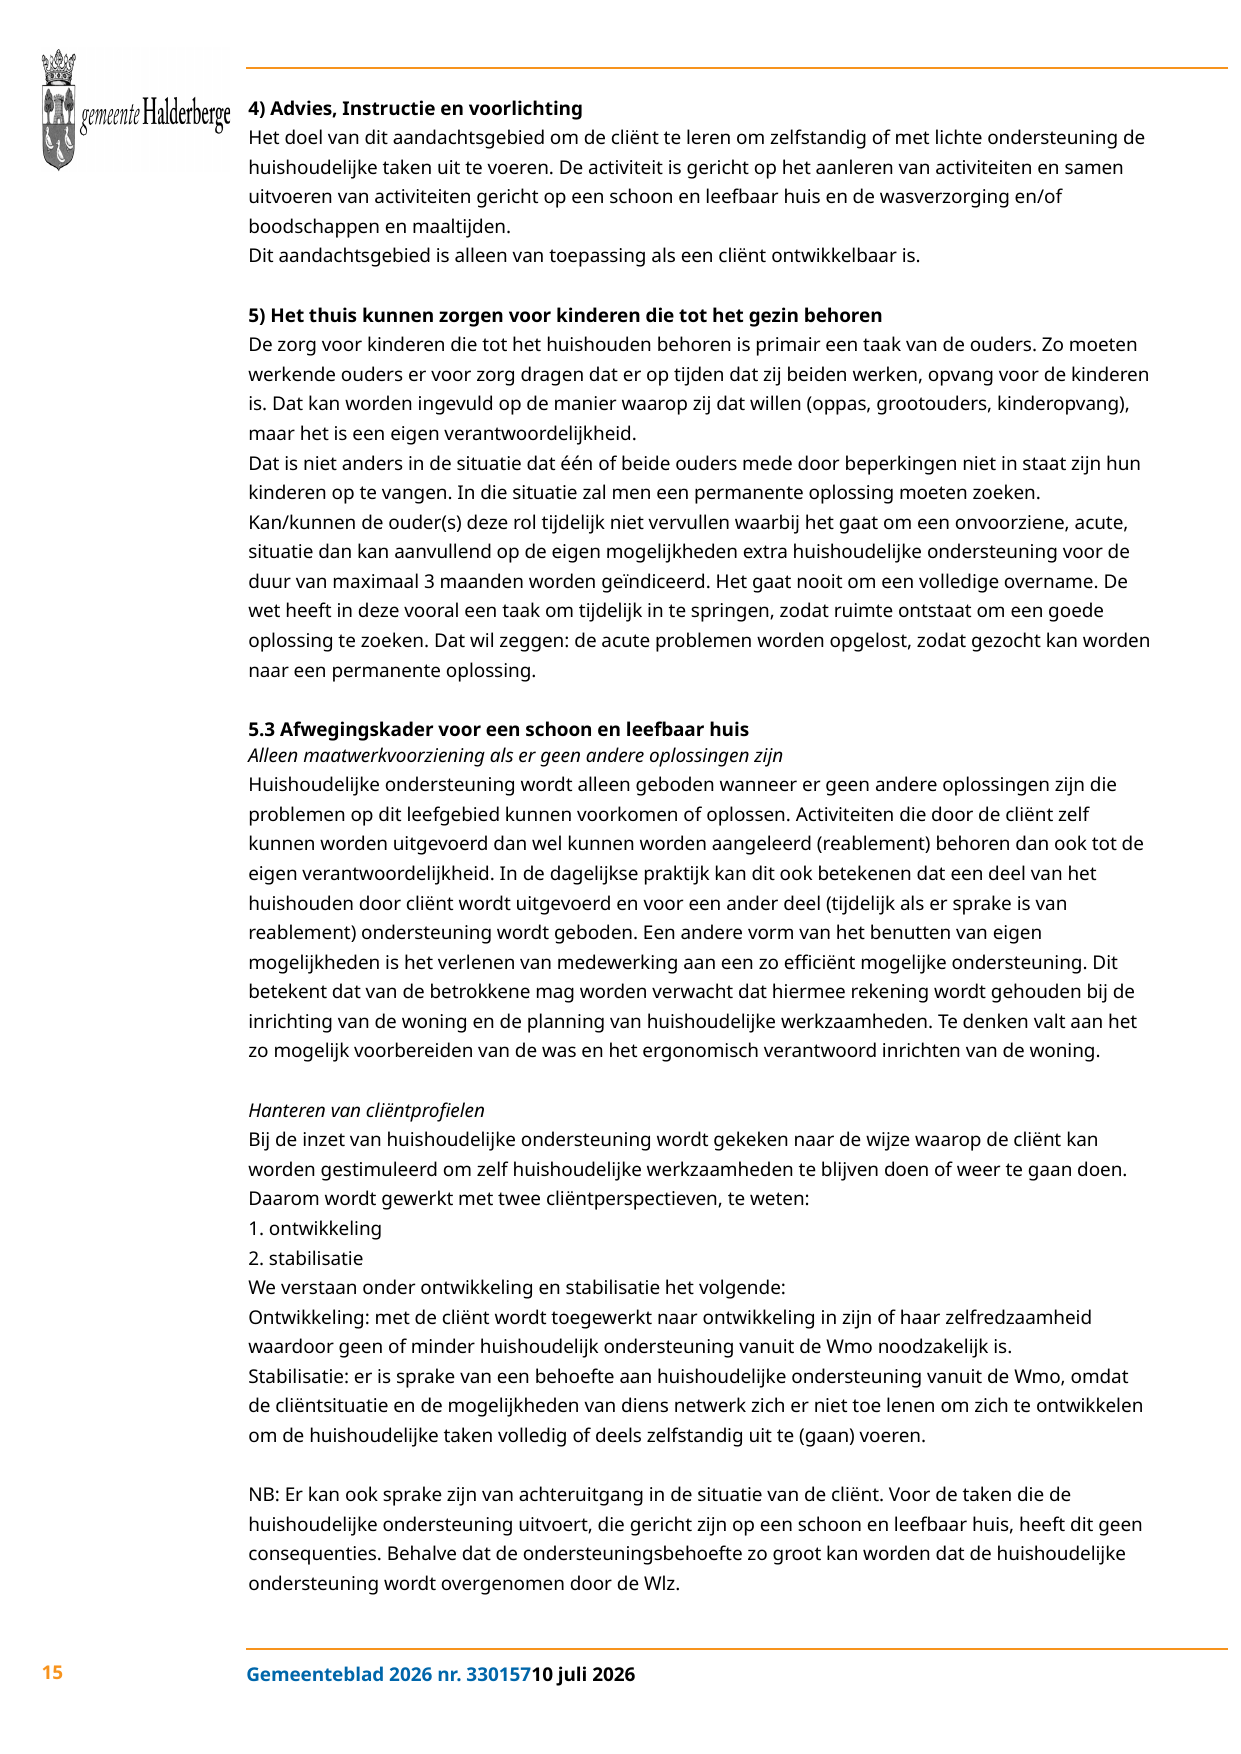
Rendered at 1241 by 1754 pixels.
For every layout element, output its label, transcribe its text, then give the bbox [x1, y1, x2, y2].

text Bij de inzet van huishoudelijke ondersteuning wordt gekeken naar de wijze waarop de cliënt kan worden gestimuleerd om zelf huishoudelijke werkzaamheden te blijven doen of weer te gaan doen. Daarom wordt gewerkt met twee cliëntperspectieven, te weten: [248, 1126, 1152, 1211]
text NB: Er kan ook sprake zijn van achteruitgang in de situatie van de cliënt. Voor de taken die de huishoudelijke ondersteuning uitvoert, die gericht zijn op een schoon en leefbaar huis, heeft dit geen consequenties. Behalve dat de ondersteuningsbehoefte zo groot kan worden dat de huishoudelijke ondersteuning wordt overgenomen door de Wlz. [248, 1481, 1152, 1596]
text Het doel van dit aandachtsgebied om de cliënt te leren om zelfstandig of met lichte ondersteuning de huishoudelijke taken uit te voeren. De activiteit is gericht op het aanleren van activiteiten en samen uitvoeren van activiteiten gericht op een schoon en leefbaar huis en de wasverzorging en/of boodschappen en maaltijden. [248, 124, 1152, 239]
text 5.3 Afwegingskader voor een schoon en leefbaar huis [248, 716, 1152, 742]
text 4) Advies, Instructie en voorlichting [248, 95, 1152, 121]
text Alleen maatwerkvoorziening als er geen andere oplossingen zijn [248, 742, 1152, 767]
picture [41, 47, 231, 172]
text Dit aandachtsgebied is alleen van toepassing als een cliënt ontwikkelbaar is. [248, 243, 1152, 268]
text De zorg voor kinderen die tot het huishouden behoren is primair een taak van de ouders. Zo moeten werkende ouders er voor zorg dragen dat er op tijden dat zij beiden werken, opvang voor de kinderen is. Dat kan worden ingevuld op de manier waarop zij dat willen (oppas, grootouders, kinderopvang), maar het is een eigen verantwoordelijkheid. [248, 331, 1152, 446]
text 1. ontwikkeling [248, 1215, 1152, 1241]
text Dat is niet anders in de situatie dat één of beide ouders mede door beperkingen niet in staat zijn hun kinderen op te vangen. In die situatie zal men een permanente oplossing moeten zoeken. Kan/kunnen de ouder(s) deze rol tijdelijk niet vervullen waarbij het gaat om een onvoorziene, acute, situatie dan kan aanvullend op de eigen mogelijkheden extra huishoudelijke ondersteuning voor de duur van maximaal 3 maanden worden geïndiceerd. Het gaat nooit om een volledige overname. De wet heeft in deze vooral een taak om tijdelijk in te springen, zodat ruimte ontstaat om een goede oplossing te zoeken. Dat wil zeggen: de acute problemen worden opgelost, zodat gezocht kan worden naar een permanente oplossing. [248, 450, 1152, 683]
text Ontwikkeling: met de cliënt wordt toegewerkt naar ontwikkeling in zijn of haar zelfredzaamheid waardoor geen of minder huishoudelijk ondersteuning vanuit de Wmo noodzakelijk is. [248, 1304, 1152, 1359]
text Hanteren van cliëntprofielen [248, 1097, 1152, 1122]
text Stabilisatie: er is sprake van een behoefte aan huishoudelijke ondersteuning vanuit de Wmo, omdat de cliëntsituatie en de mogelijkheden van diens netwerk zich er niet toe lenen om zich te ontwikkelen om de huishoudelijke taken volledig of deels zelfstandig uit te (gaan) voeren. [248, 1363, 1152, 1448]
text 5) Het thuis kunnen zorgen voor kinderen die tot het gezin behoren [248, 302, 1152, 328]
text Huishoudelijke ondersteuning wordt alleen geboden wanneer er geen andere oplossingen zijn die problemen op dit leefgebied kunnen voorkomen of oplossen. Activiteiten die door de cliënt zelf kunnen worden uitgevoerd dan wel kunnen worden aangeleerd (reablement) behoren dan ook tot de eigen verantwoordelijkheid. In de dagelijkse praktijk kan dit ook betekenen dat een deel van het huishouden door cliënt wordt uitgevoerd en voor een ander deel (tijdelijk als er sprake is van reablement) ondersteuning wordt geboden. Een andere vorm van het benutten van eigen mogelijkheden is het verlenen van medewerking aan een zo efficiënt mogelijke ondersteuning. Dit betekent dat van de betrokkene mag worden verwacht dat hiermee rekening wordt gehouden bij de inrichting van de woning en de planning van huishoudelijke werkzaamheden. Te denken valt aan het zo mogelijk voorbereiden van de was en het ergonomisch verantwoord inrichten van de woning. [248, 771, 1152, 1063]
text We verstaan onder ontwikkeling en stabilisatie het volgende: [248, 1274, 1152, 1300]
text 2. stabilisatie [248, 1245, 1152, 1270]
